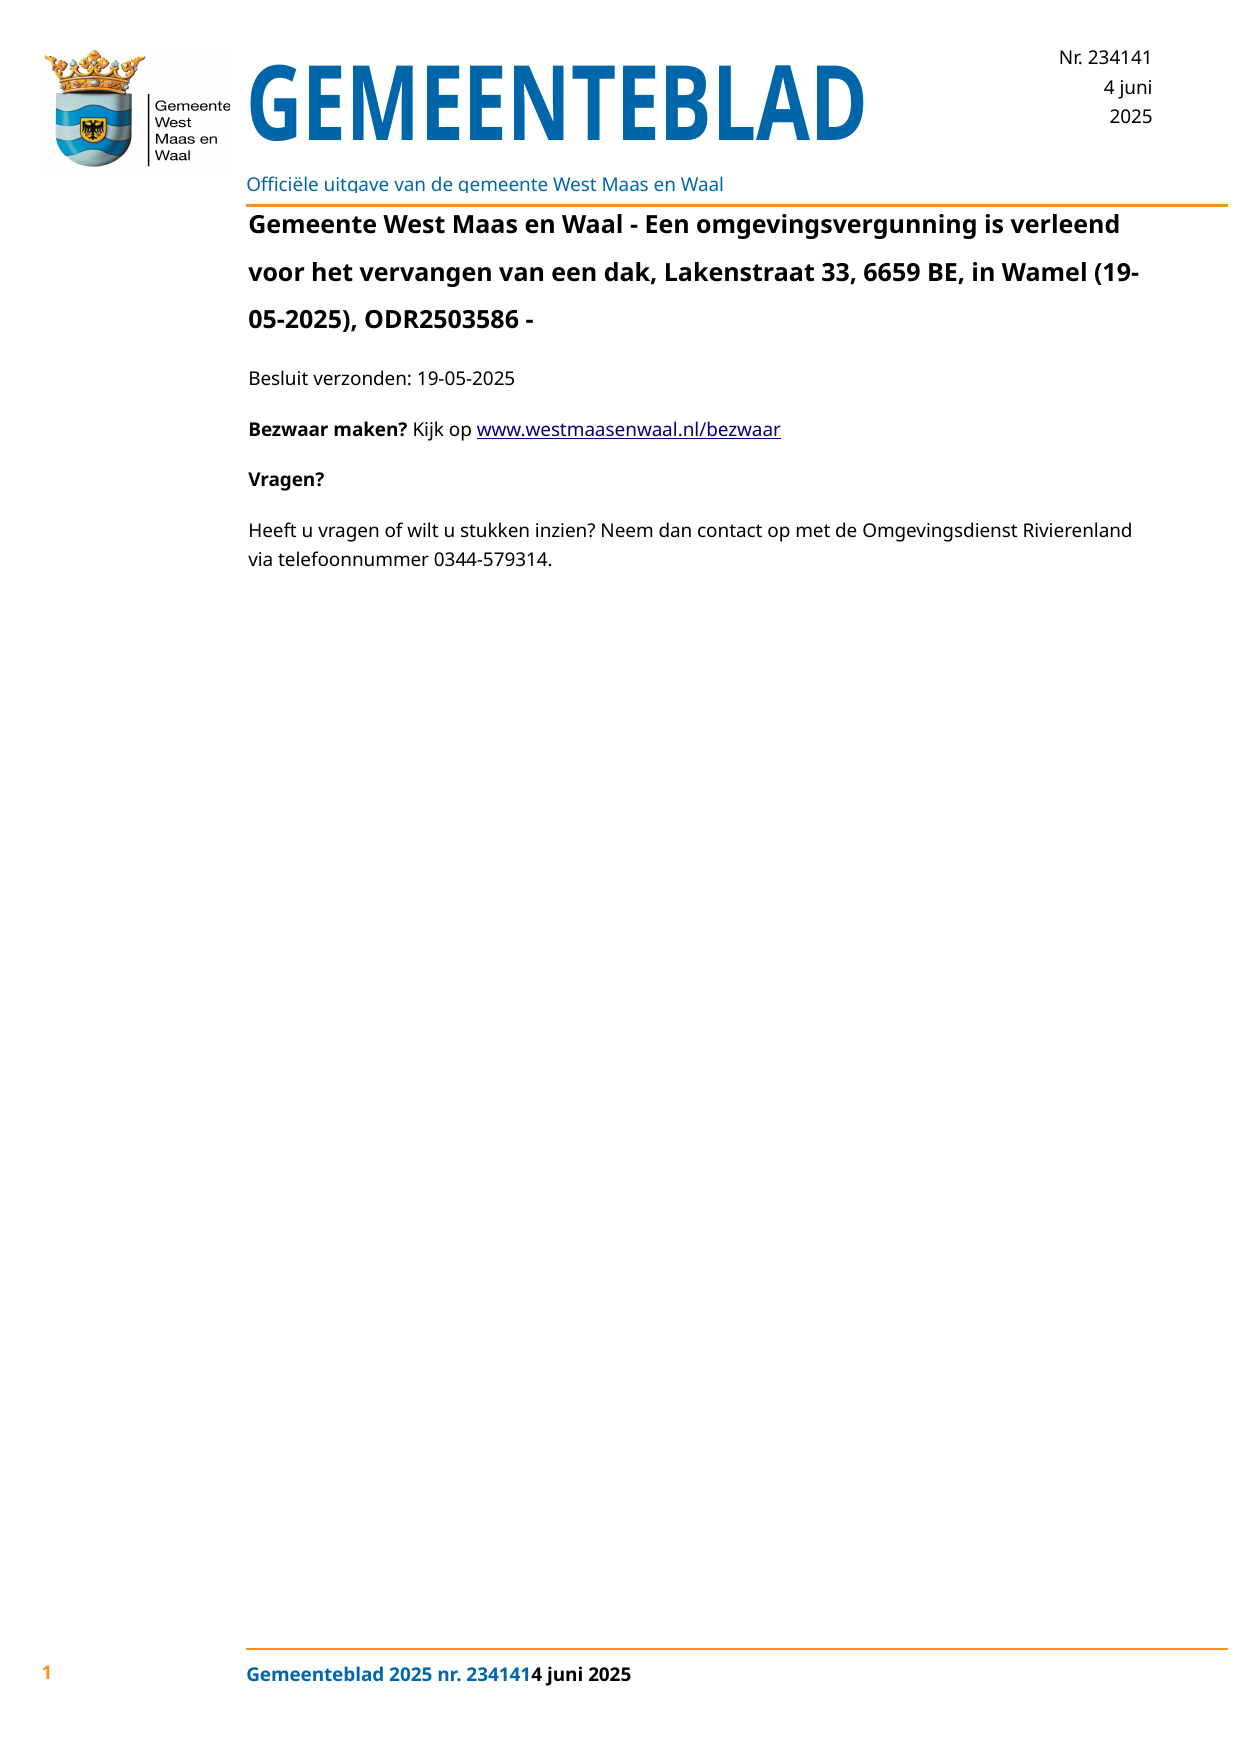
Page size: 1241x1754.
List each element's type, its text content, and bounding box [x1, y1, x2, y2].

text Heeft u vragen of wilt u stukken inzien? Neem dan contact op met de Omgevingsdienst Rivierenland via telefoonnummer 0344-579314. [248, 517, 1152, 572]
picture [41, 47, 231, 172]
text Gemeente West Maas en Waal - Een omgevingsvergunning is verleend voor het vervangen van een dak, Lakenstraat 33, 6659 BE, in Wamel (19-05-2025), ODR2503586 - [248, 207, 1152, 336]
text Vragen? [248, 466, 1152, 492]
text Besluit verzonden: 19-05-2025 [248, 366, 1152, 391]
text Bezwaar maken? Kijk op www.westmaasenwaal.nl/bezwaar [248, 416, 1152, 442]
